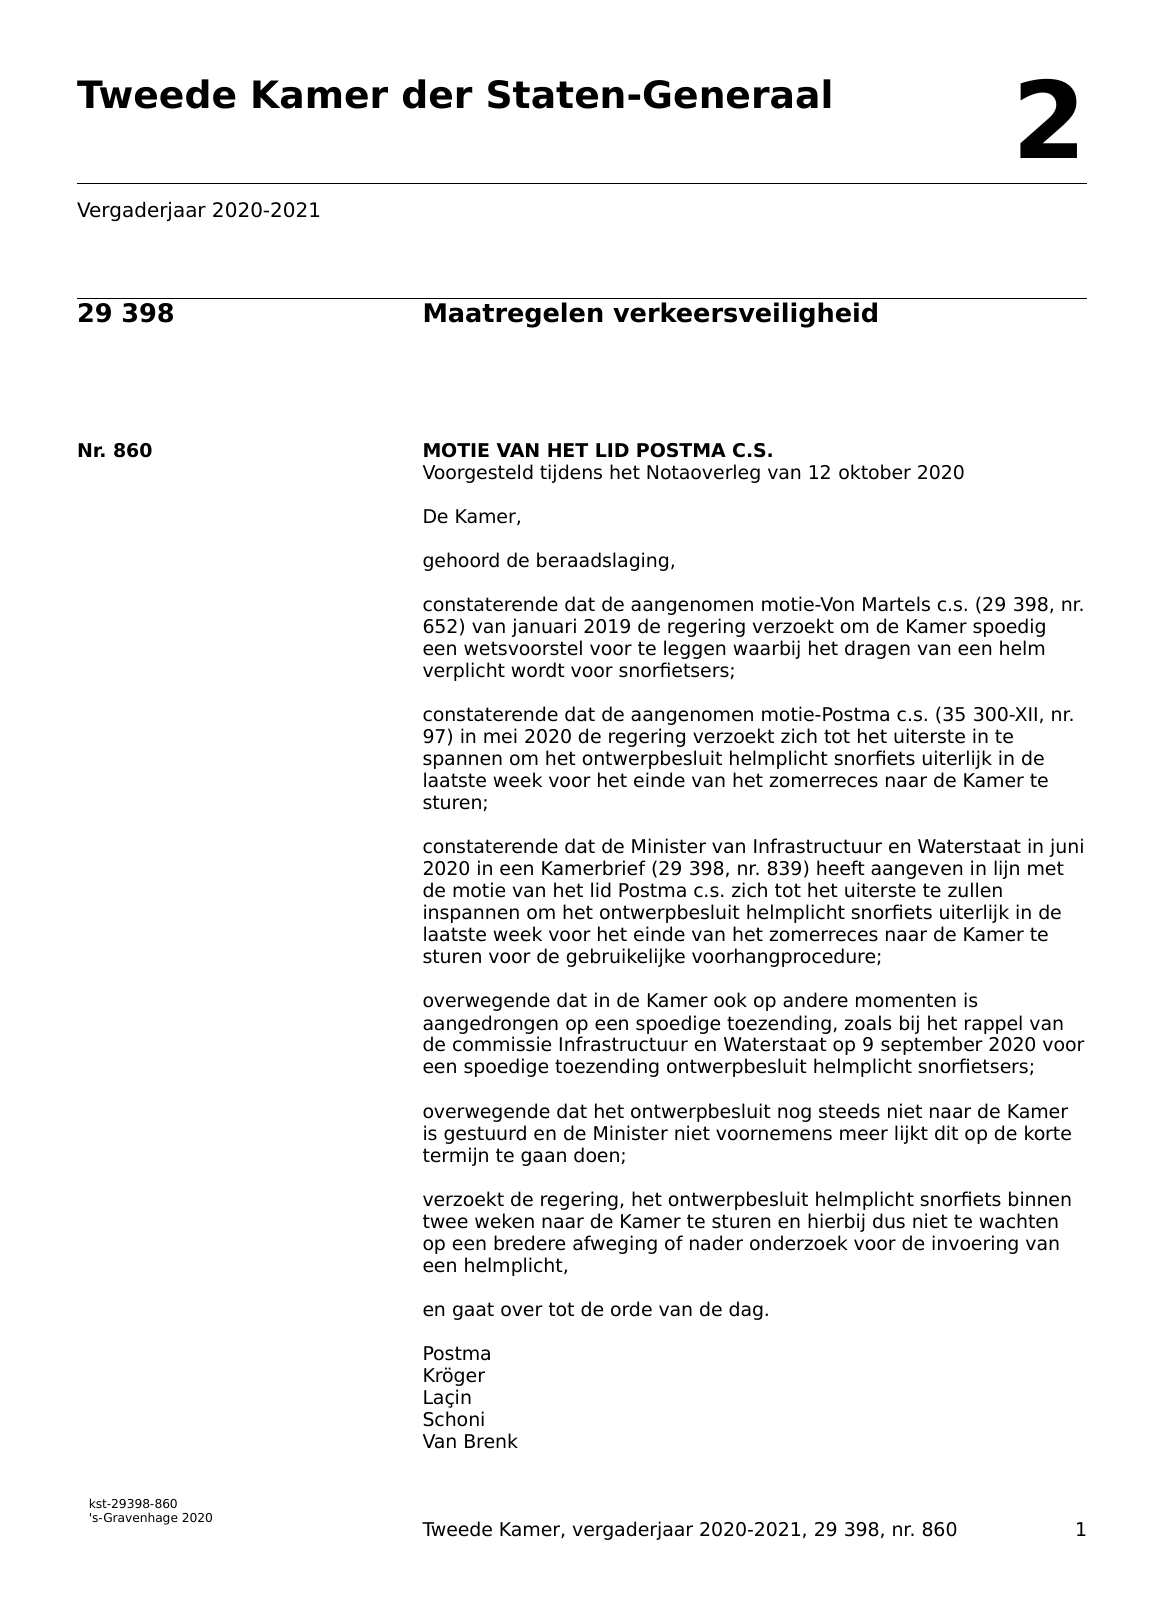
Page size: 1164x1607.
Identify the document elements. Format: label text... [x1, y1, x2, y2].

text constaterende dat de aangenomen motie-Von Martels c.s. (29 398, nr. 652) van januari 2019 de regering verzoekt om de Kamer spoedig een wetsvoorstel voor te leggen waarbij het dragen van een helm verplicht wordt voor snorfietsers; [422, 594, 1087, 682]
text constaterende dat de Minister van Infrastructuur en Waterstaat in juni 2020 in een Kamerbrief (29 398, nr. 839) heeft aangeven in lijn met de motie van het lid Postma c.s. zich tot het uiterste te zullen inspannen om het ontwerpbesluit helmplicht snorfiets uiterlijk in de laatste week voor het einde van het zomerreces naar de Kamer te sturen voor de gebruikelijke voorhangprocedure; [422, 836, 1087, 968]
text De Kamer, [422, 506, 1087, 528]
text Schoni [422, 1409, 1087, 1431]
text kst-29398-860 [88, 1497, 323, 1511]
text overwegende dat in de Kamer ook op andere momenten is aangedrongen op een spoedige toezending, zoals bij het rappel van de commissie Infrastructuur en Waterstaat op 9 september 2020 voor een spoedige toezending ontwerpbesluit helmplicht snorfietsers; [422, 990, 1087, 1078]
text Postma [422, 1343, 1087, 1365]
table_cell Vergaderjaar 2020-2021 [77, 184, 1087, 298]
text Van Brenk [422, 1431, 1087, 1453]
subtitle 29 398 Maatregelen verkeersveiligheid [77, 299, 1087, 329]
text en gaat over tot de orde van de dag. [422, 1299, 1087, 1321]
text constaterende dat de aangenomen motie-Postma c.s. (35 300-XII, nr. 97) in mei 2020 de regering verzoekt zich tot het uiterste in te spannen om het ontwerpbesluit helmplicht snorfiets uiterlijk in de laatste week voor het einde van het zomerreces naar de Kamer te sturen; [422, 704, 1087, 814]
text Laçin [422, 1387, 1087, 1409]
text verzoekt de regering, het ontwerpbesluit helmplicht snorfiets binnen twee weken naar de Kamer te sturen en hierbij dus niet te wachten op een bredere afweging of nader onderzoek voor de invoering van een helmplicht, [422, 1189, 1087, 1277]
text overwegende dat het ontwerpbesluit nog steeds niet naar de Kamer is gestuurd en de Minister niet voornemens meer lijkt dit op de korte termijn te gaan doen; [422, 1101, 1087, 1166]
table_header Tweede Kamer der Staten-Generaal [77, 59, 886, 183]
text gehoord de beraadslaging, [422, 550, 1087, 572]
table_header 2 [886, 59, 1087, 183]
text Voorgesteld tijdens het Notaoverleg van 12 oktober 2020 [422, 462, 1087, 484]
subtitle Nr. 860 MOTIE VAN HET LID POSTMA C.S. [77, 440, 1087, 462]
text 's-Gravenhage 2020 [88, 1511, 323, 1525]
text Kröger [422, 1365, 1087, 1387]
